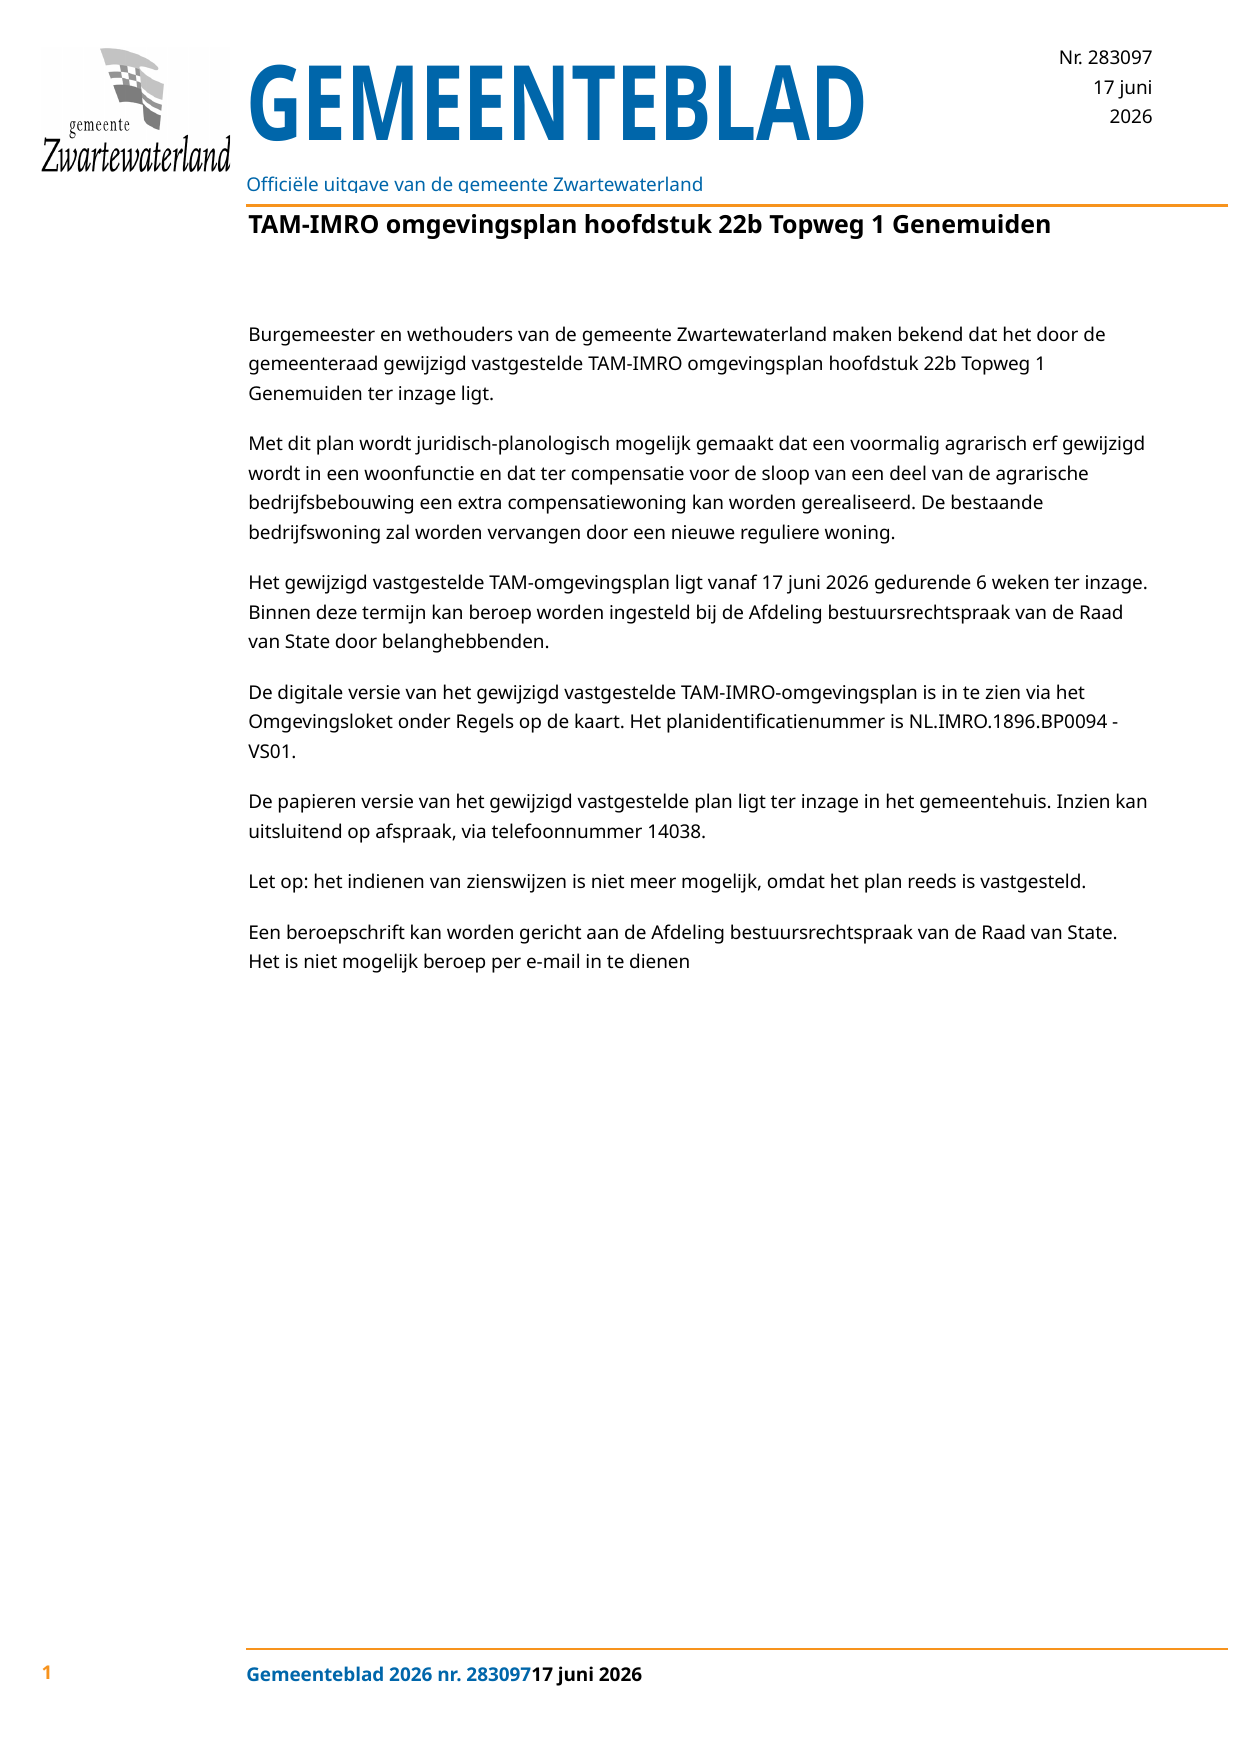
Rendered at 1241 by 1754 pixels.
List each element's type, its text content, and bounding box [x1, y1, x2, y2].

text TAM-IMRO omgevingsplan hoofdstuk 22b Topweg 1 Genemuiden [248, 207, 1152, 241]
text Met dit plan wordt juridisch-planologisch mogelijk gemaakt dat een voormalig agrarisch erf gewijzigd wordt in een woonfunctie en dat ter compensatie voor de sloop van een deel van de agrarische bedrijfsbebouwing een extra compensatiewoning kan worden gerealiseerd. De bestaande bedrijfswoning zal worden vervangen door een nieuwe reguliere woning. [248, 430, 1152, 545]
text Een beroepschrift kan worden gericht aan de Afdeling bestuursrechtspraak van de Raad van State. Het is niet mogelijk beroep per e-mail in te dienen [248, 919, 1152, 974]
picture [41, 47, 231, 172]
text De papieren versie van het gewijzigd vastgestelde plan ligt ter inzage in het gemeentehuis. Inzien kan uitsluitend op afspraak, via telefoonnummer 14038. [248, 789, 1152, 844]
text Burgemeester en wethouders van de gemeente Zwartewaterland maken bekend dat het door de gemeenteraad gewijzigd vastgestelde TAM-IMRO omgevingsplan hoofdstuk 22b Topweg 1 Genemuiden ter inzage ligt. [248, 321, 1152, 406]
text De digitale versie van het gewijzigd vastgestelde TAM-IMRO-omgevingsplan is in te zien via het Omgevingsloket onder Regels op de kaart. Het planidentificatienummer is NL.IMRO.1896.BP0094 -VS01. [248, 679, 1152, 764]
text Let op: het indienen van zienswijzen is niet meer mogelijk, omdat het plan reeds is vastgesteld. [248, 869, 1152, 894]
text Het gewijzigd vastgestelde TAM-omgevingsplan ligt vanaf 17 juni 2026 gedurende 6 weken ter inzage. Binnen deze termijn kan beroep worden ingesteld bij de Afdeling bestuursrechtspraak van de Raad van State door belanghebbenden. [248, 569, 1152, 654]
